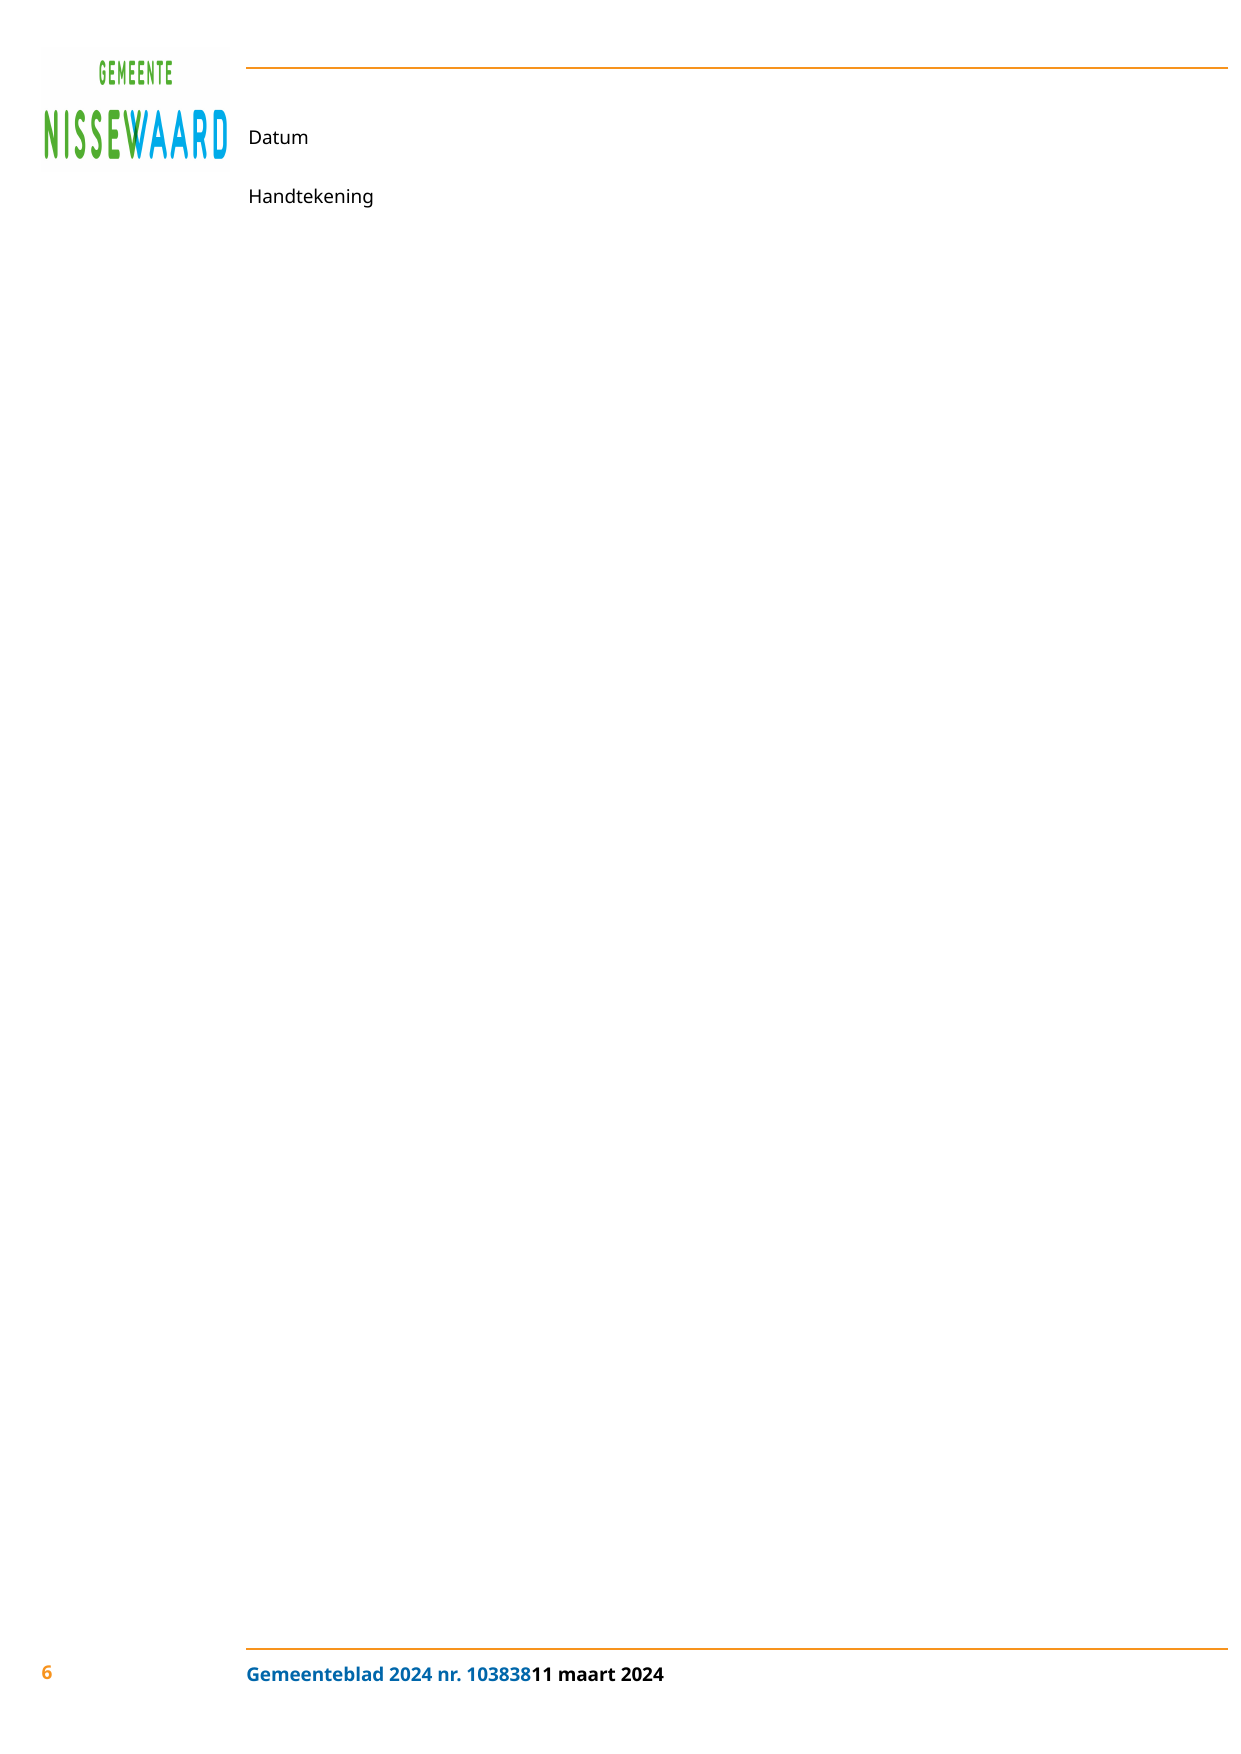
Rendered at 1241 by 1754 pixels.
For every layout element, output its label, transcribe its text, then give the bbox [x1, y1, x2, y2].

text Handtekening [248, 183, 1152, 209]
text Datum [248, 124, 1152, 150]
picture [41, 47, 231, 172]
